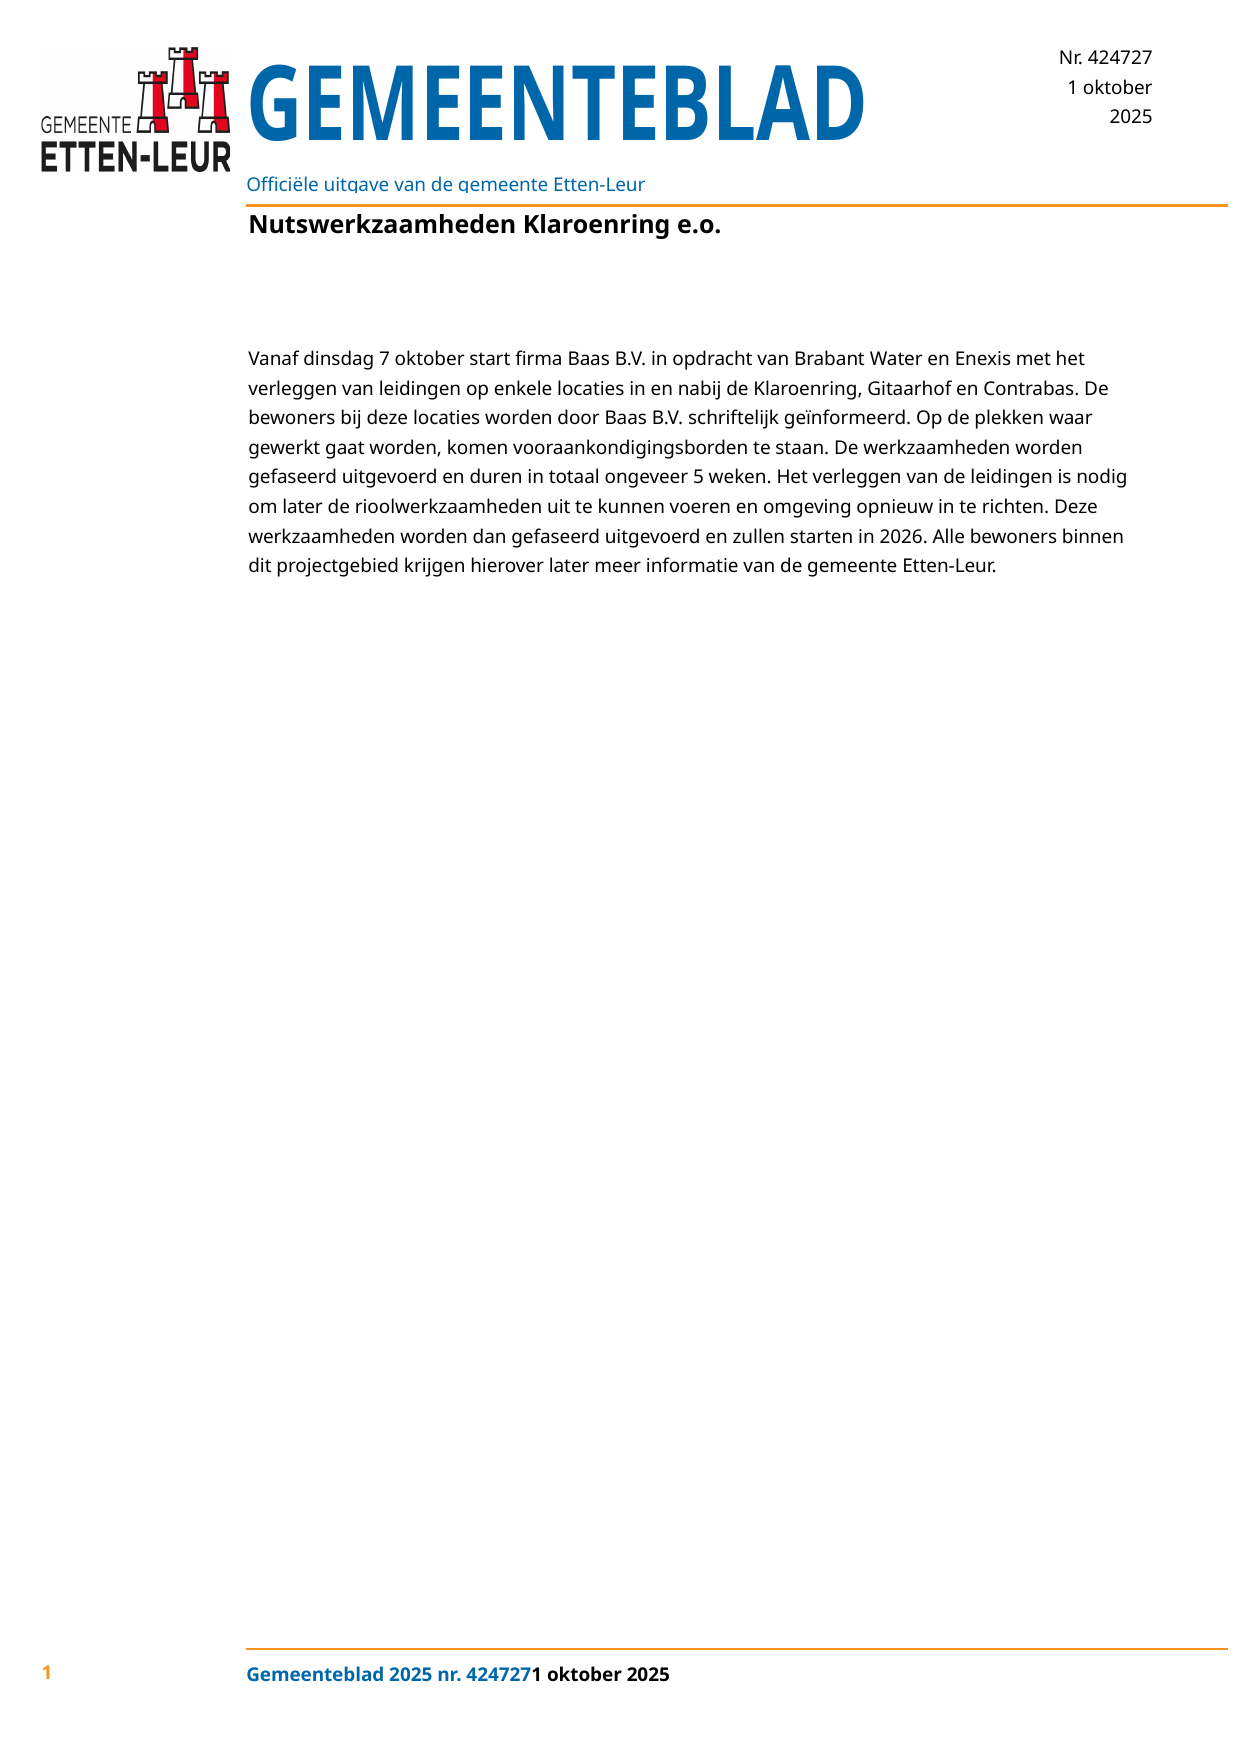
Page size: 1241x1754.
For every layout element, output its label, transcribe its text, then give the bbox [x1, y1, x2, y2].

text Vanaf dinsdag 7 oktober start firma Baas B.V. in opdracht van Brabant Water en Enexis met het verleggen van leidingen op enkele locaties in en nabij de Klaroenring, Gitaarhof en Contrabas. De bewoners bij deze locaties worden door Baas B.V. schriftelijk geïnformeerd. Op de plekken waar gewerkt gaat worden, komen vooraankondigingsborden te staan. De werkzaamheden worden gefaseerd uitgevoerd en duren in totaal ongeveer 5 weken. Het verleggen van de leidingen is nodig om later de rioolwerkzaamheden uit te kunnen voeren en omgeving opnieuw in te richten. Deze werkzaamheden worden dan gefaseerd uitgevoerd en zullen starten in 2026. Alle bewoners binnen dit projectgebied krijgen hierover later meer informatie van de gemeente Etten-Leur. [248, 345, 1152, 578]
picture [41, 47, 231, 172]
text Nutswerkzaamheden Klaroenring e.o. [248, 207, 1152, 241]
